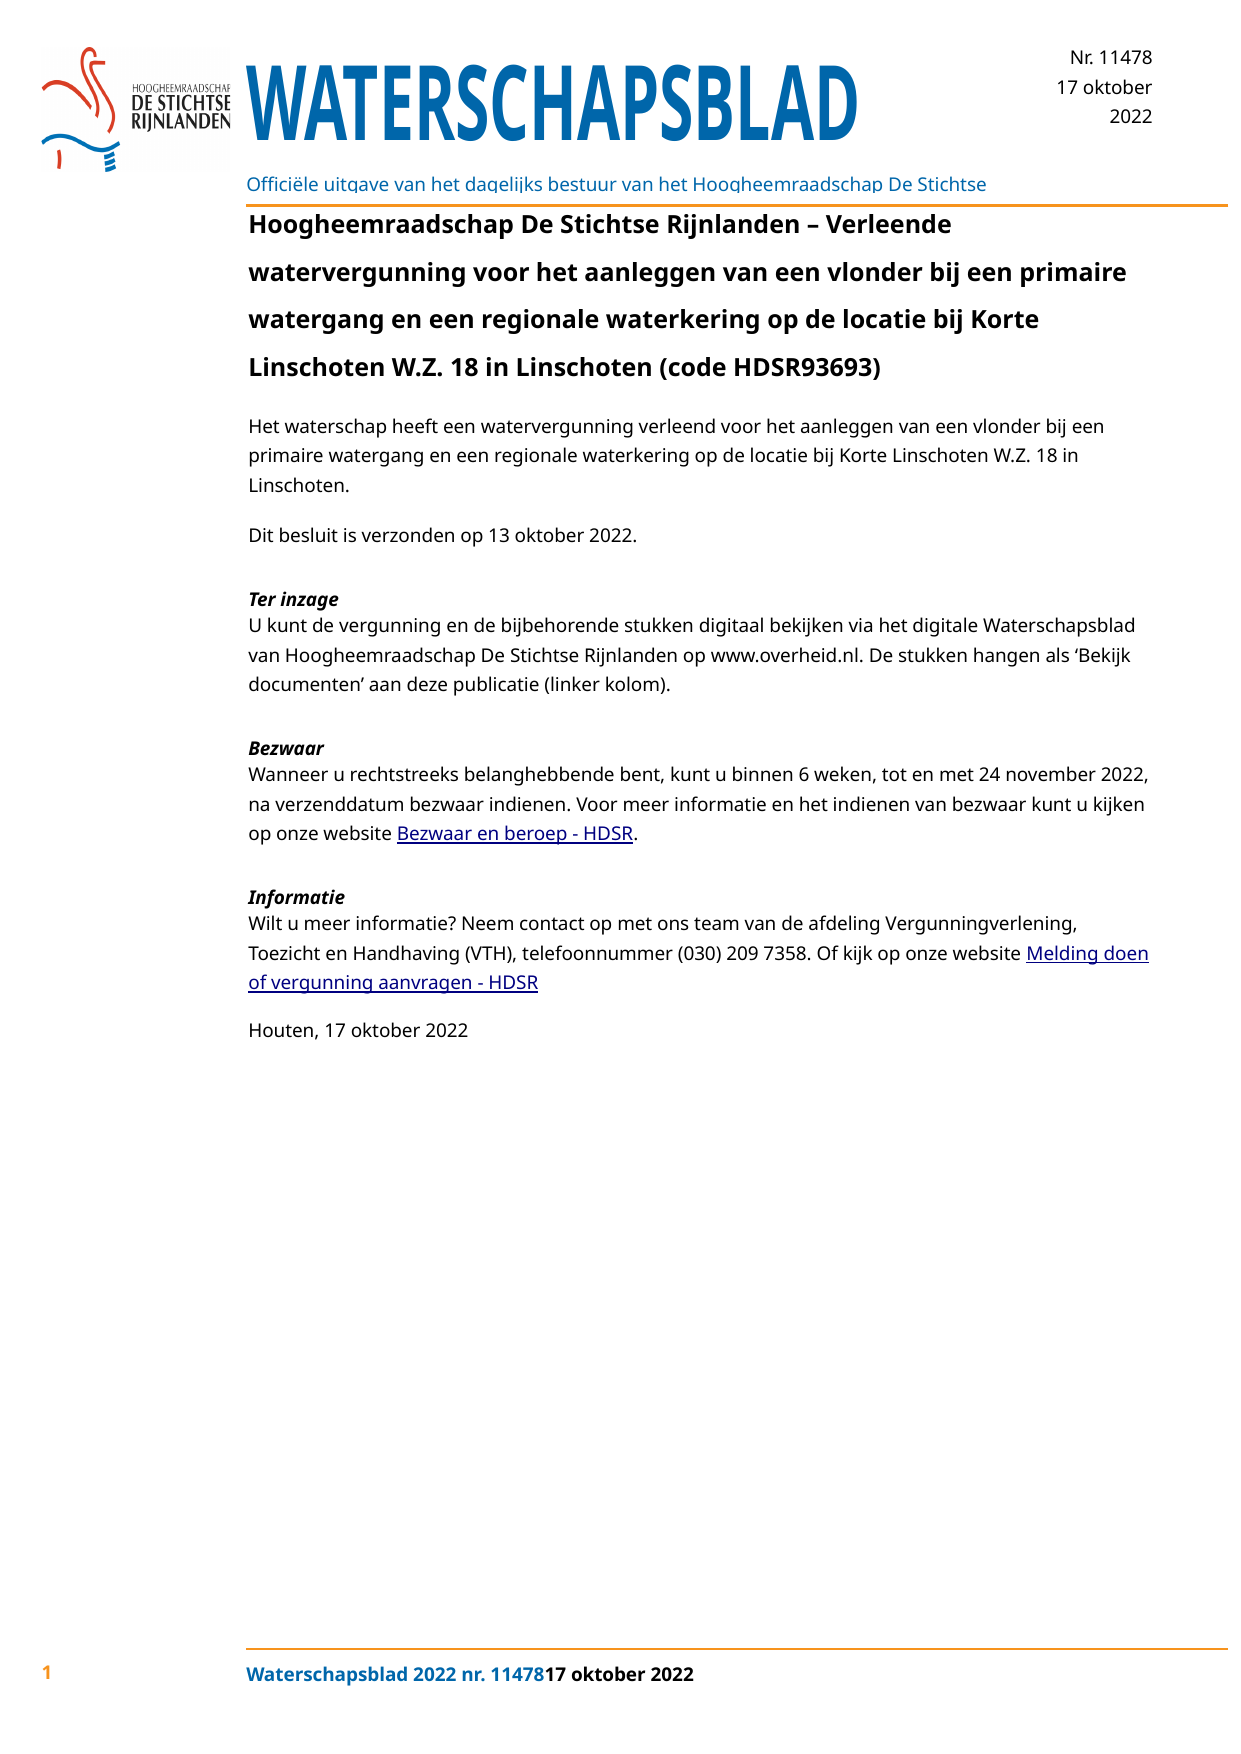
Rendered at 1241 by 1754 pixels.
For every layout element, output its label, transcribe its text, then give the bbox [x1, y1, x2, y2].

picture [41, 47, 231, 172]
text Houten, 17 oktober 2022 [248, 1017, 1152, 1043]
text Ter inzage [248, 587, 1152, 612]
text U kunt de vergunning en de bijbehorende stukken digitaal bekijken via het digitale Waterschapsblad van Hoogheemraadschap De Stichtse Rijnlanden op www.overheid.nl. De stukken hangen als ‘Bekijk documenten’ aan deze publicatie (linker kolom). [248, 612, 1152, 697]
text Hoogheemraadschap De Stichtse Rijnlanden – Verleende watervergunning voor het aanleggen van een vlonder bij een primaire watergang en een regionale waterkering op de locatie bij Korte Linschoten W.Z. 18 in Linschoten (code HDSR93693) [248, 207, 1152, 384]
text Wanneer u rechtstreeks belanghebbende bent, kunt u binnen 6 weken, tot en met 24 november 2022, na verzenddatum bezwaar indienen. Voor meer informatie en het indienen van bezwaar kunt u kijken op onze website Bezwaar en beroep - HDSR. [248, 761, 1152, 846]
text Bezwaar [248, 736, 1152, 761]
text Wilt u meer informatie? Neem contact op met ons team van de afdeling Vergunningverlening, Toezicht en Handhaving (VTH), telefoonnummer (030) 209 7358. Of kijk op onze website Melding doen of vergunning aanvragen - HDSR [248, 910, 1152, 995]
text Informatie [248, 884, 1152, 910]
text Dit besluit is verzonden op 13 oktober 2022. [248, 523, 1152, 548]
text Het waterschap heeft een watervergunning verleend voor het aanleggen van een vlonder bij een primaire watergang en een regionale waterkering op de locatie bij Korte Linschoten W.Z. 18 in Linschoten. [248, 413, 1152, 498]
